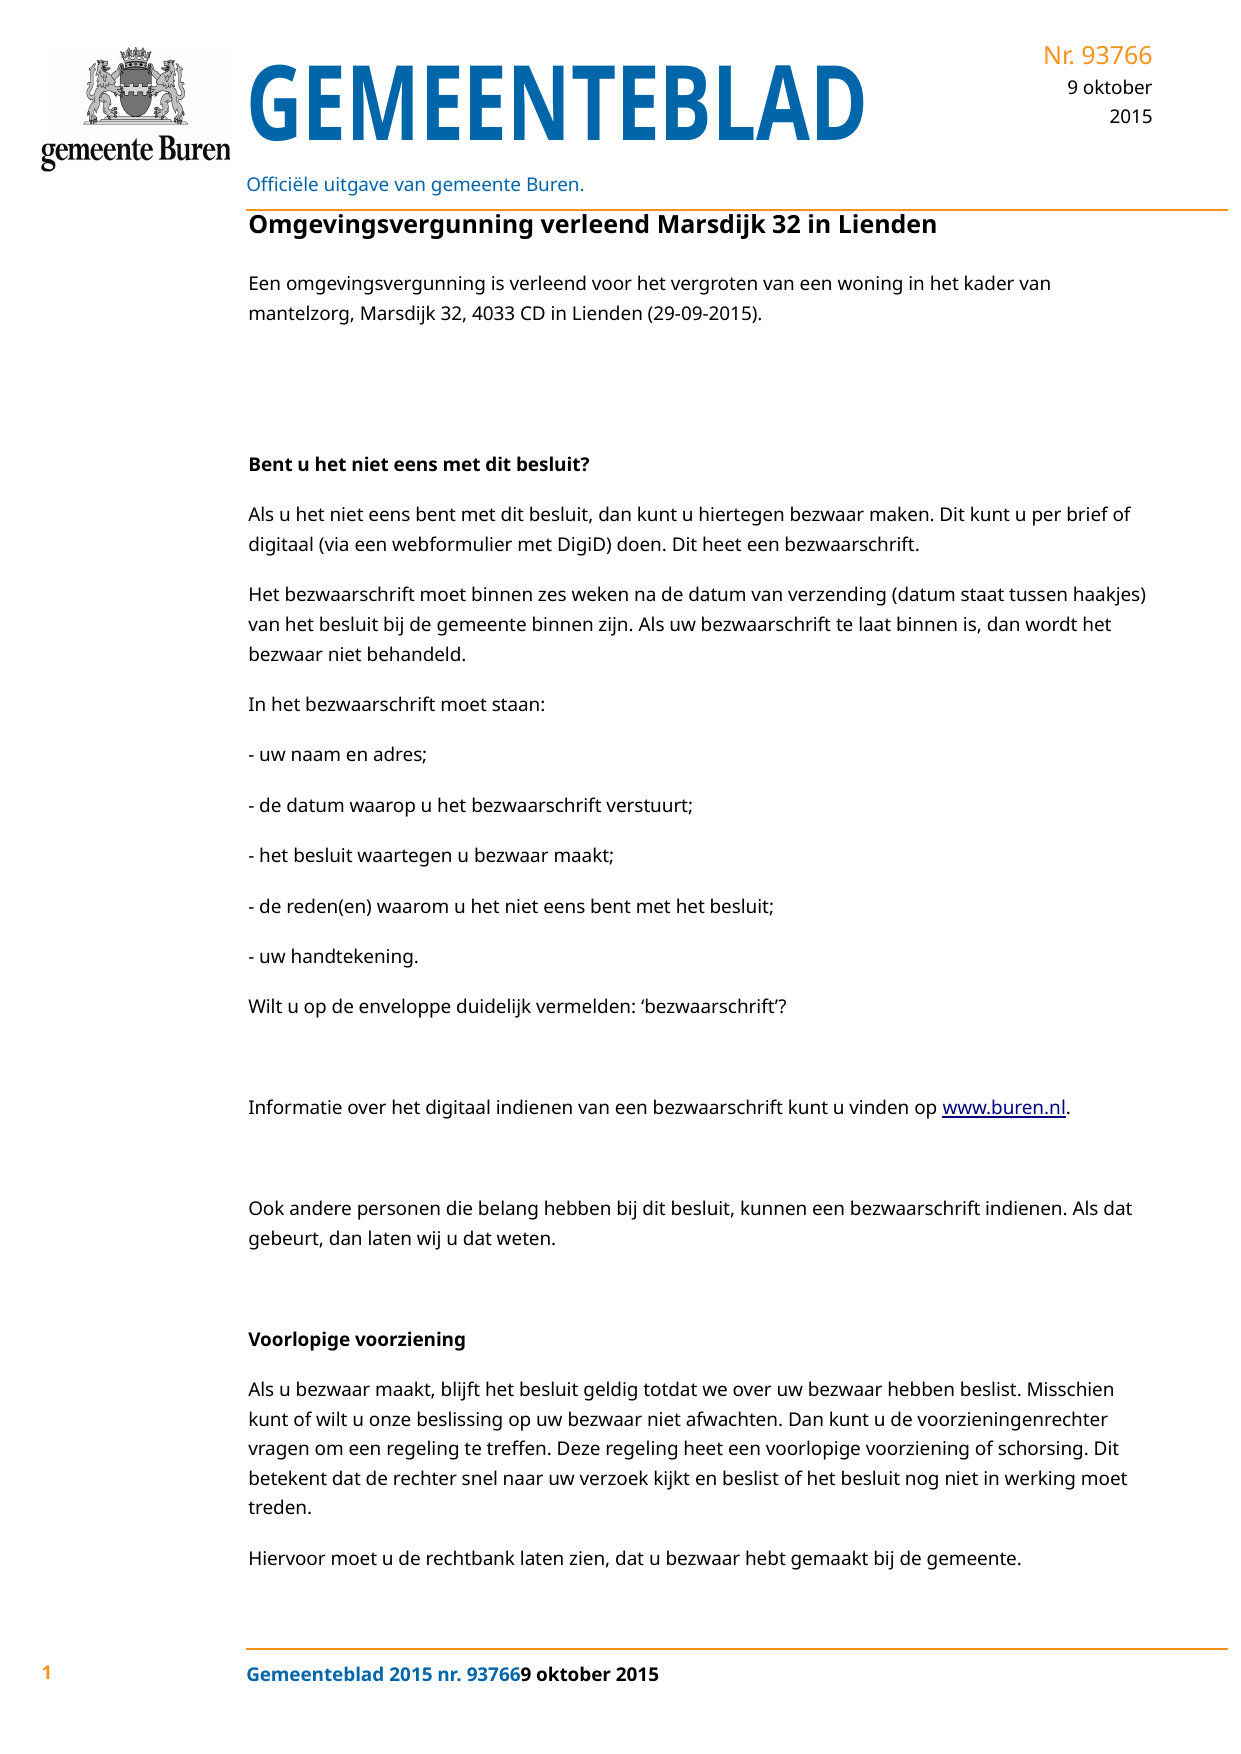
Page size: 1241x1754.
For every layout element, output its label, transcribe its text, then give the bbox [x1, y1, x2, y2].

text - de reden(en) waarom u het niet eens bent met het besluit; [248, 893, 1152, 918]
text - uw handtekening. [248, 943, 1152, 969]
text - de datum waarop u het bezwaarschrift verstuurt; [248, 792, 1152, 818]
text Een omgevingsvergunning is verleend voor het vergroten van een woning in het kader van mantelzorg, Marsdijk 32, 4033 CD in Lienden (29-09-2015). [248, 270, 1152, 326]
text Het bezwaarschrift moet binnen zes weken na de datum van verzending (datum staat tussen haakjes) van het besluit bij de gemeente binnen zijn. Als uw bezwaarschrift te laat binnen is, dan wordt het bezwaar niet behandeld. [248, 582, 1152, 666]
text - uw naam en adres; [248, 742, 1152, 767]
text Hiervoor moet u de rechtbank laten zien, dat u bezwaar hebt gemaakt bij de gemeente. [248, 1545, 1152, 1571]
text Omgevingsvergunning verleend Marsdijk 32 in Lienden [248, 211, 1152, 241]
text In het bezwaarschrift moet staan: [248, 691, 1152, 717]
text Ook andere personen die belang hebben bij dit besluit, kunnen een bezwaarschrift indienen. Als dat gebeurt, dan laten wij u dat weten. [248, 1195, 1152, 1251]
text Als u het niet eens bent met dit besluit, dan kunt u hiertegen bezwaar maken. Dit kunt u per brief of digitaal (via een webformulier met DigiD) doen. Dit heet een bezwaarschrift. [248, 502, 1152, 557]
text Als u bezwaar maakt, blijft het besluit geldig totdat we over uw bezwaar hebben beslist. Misschien kunt of wilt u onze beslissing op uw bezwaar niet afwachten. Dan kunt u de voorzieningenrechter vragen om een regeling te treffen. Deze regeling heet een voorlopige voorziening of schorsing. Dit betekent dat de rechter snel naar uw verzoek kijkt en beslist of het besluit nog niet in werking moet treden. [248, 1376, 1152, 1520]
picture [41, 47, 231, 172]
text - het besluit waartegen u bezwaar maakt; [248, 842, 1152, 868]
text Wilt u op de enveloppe duidelijk vermelden: ‘bezwaarschrift’? [248, 994, 1152, 1019]
text Bent u het niet eens met dit besluit? [248, 451, 1152, 477]
text Voorlopige voorziening [248, 1326, 1152, 1351]
text Informatie over het digitaal indienen van een bezwaarschrift kunt u vinden op www.buren.nl. [248, 1094, 1152, 1120]
